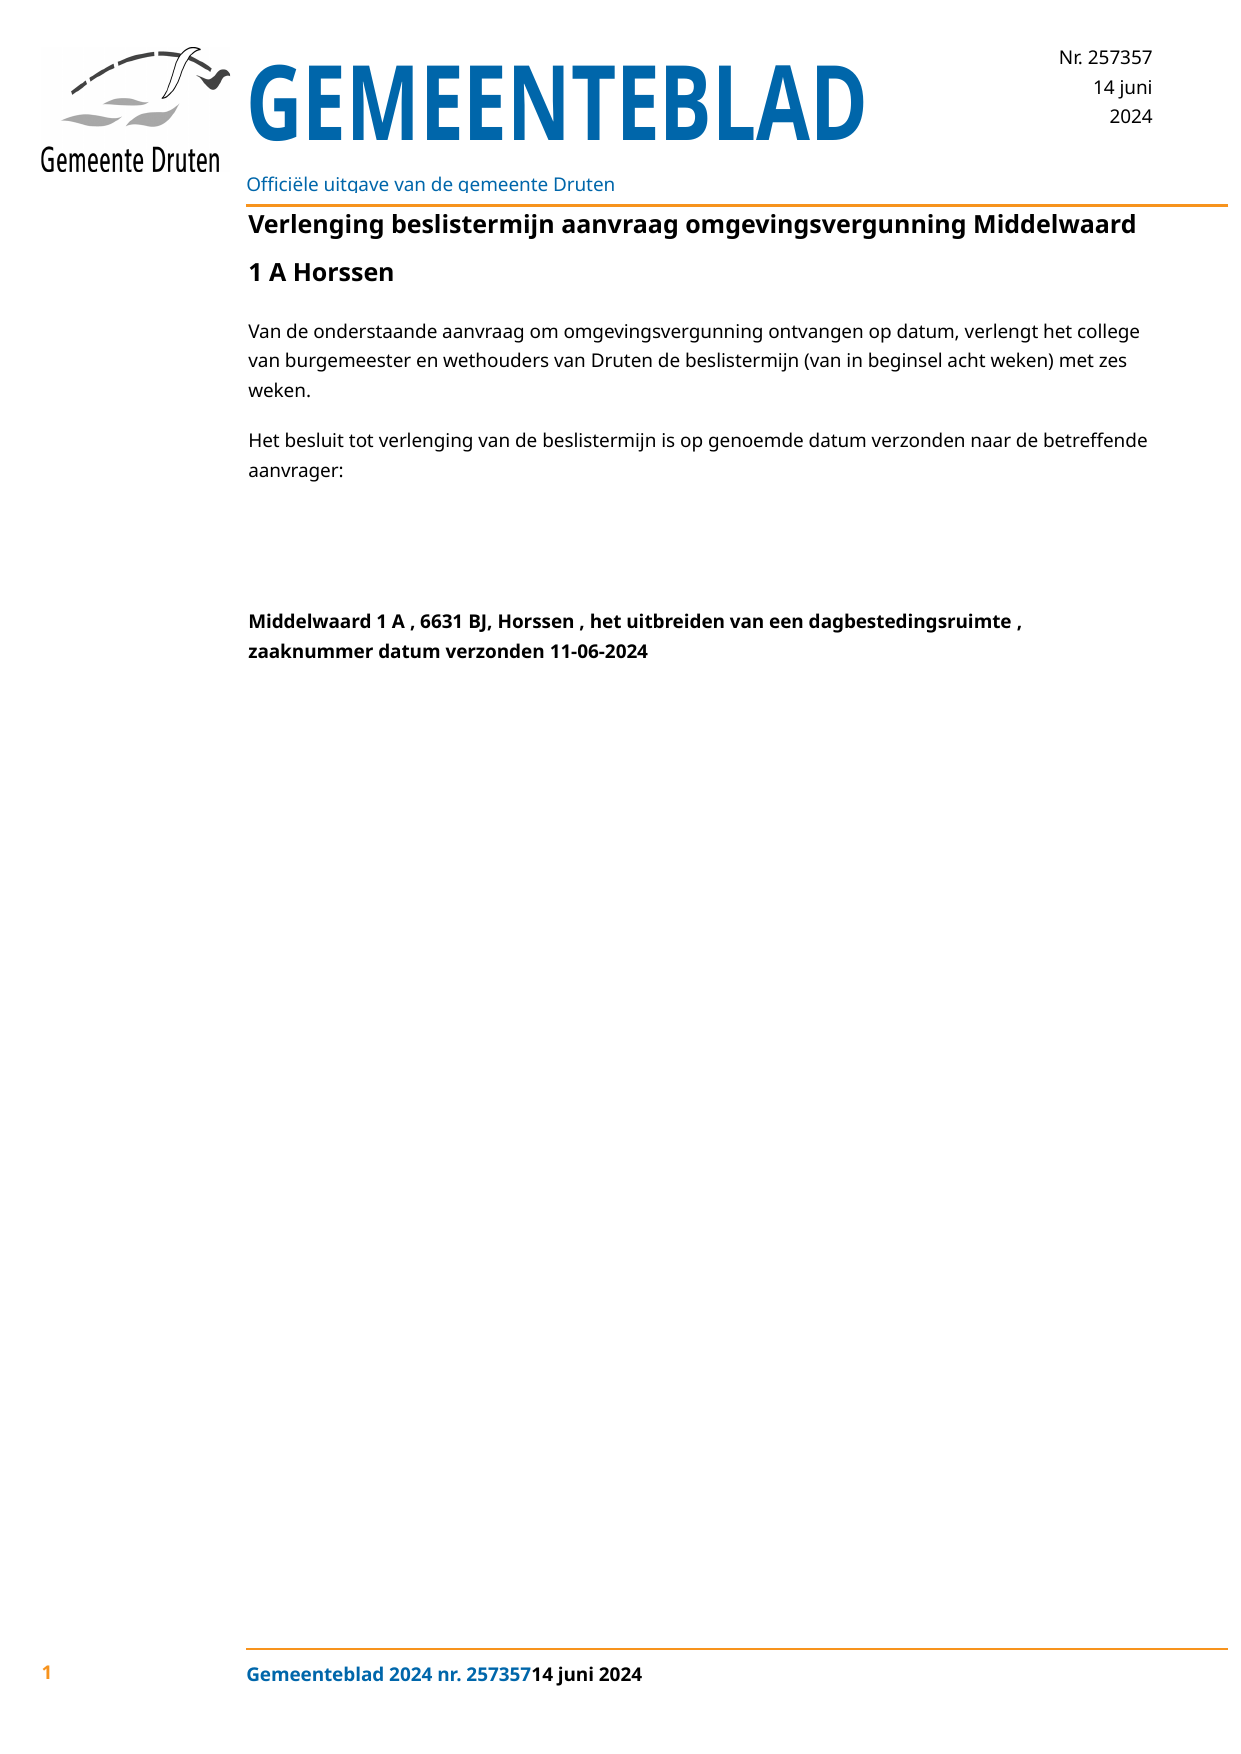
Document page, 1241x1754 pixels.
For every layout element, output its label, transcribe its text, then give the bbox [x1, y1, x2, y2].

text Van de onderstaande aanvraag om omgevingsvergunning ontvangen op datum, verlengt het college van burgemeester en wethouders van Druten de beslistermijn (van in beginsel acht weken) met zes weken. [248, 318, 1152, 403]
picture [41, 47, 231, 172]
text Het besluit tot verlenging van de beslistermijn is op genoemde datum verzonden naar de betreffende aanvrager: [248, 427, 1152, 483]
text Middelwaard 1 A , 6631 BJ, Horssen , het uitbreiden van een dagbestedingsruimte , zaaknummer datum verzonden 11-06-2024 [248, 608, 1152, 664]
text Verlenging beslistermijn aanvraag omgevingsvergunning Middelwaard 1 A Horssen [248, 207, 1152, 288]
